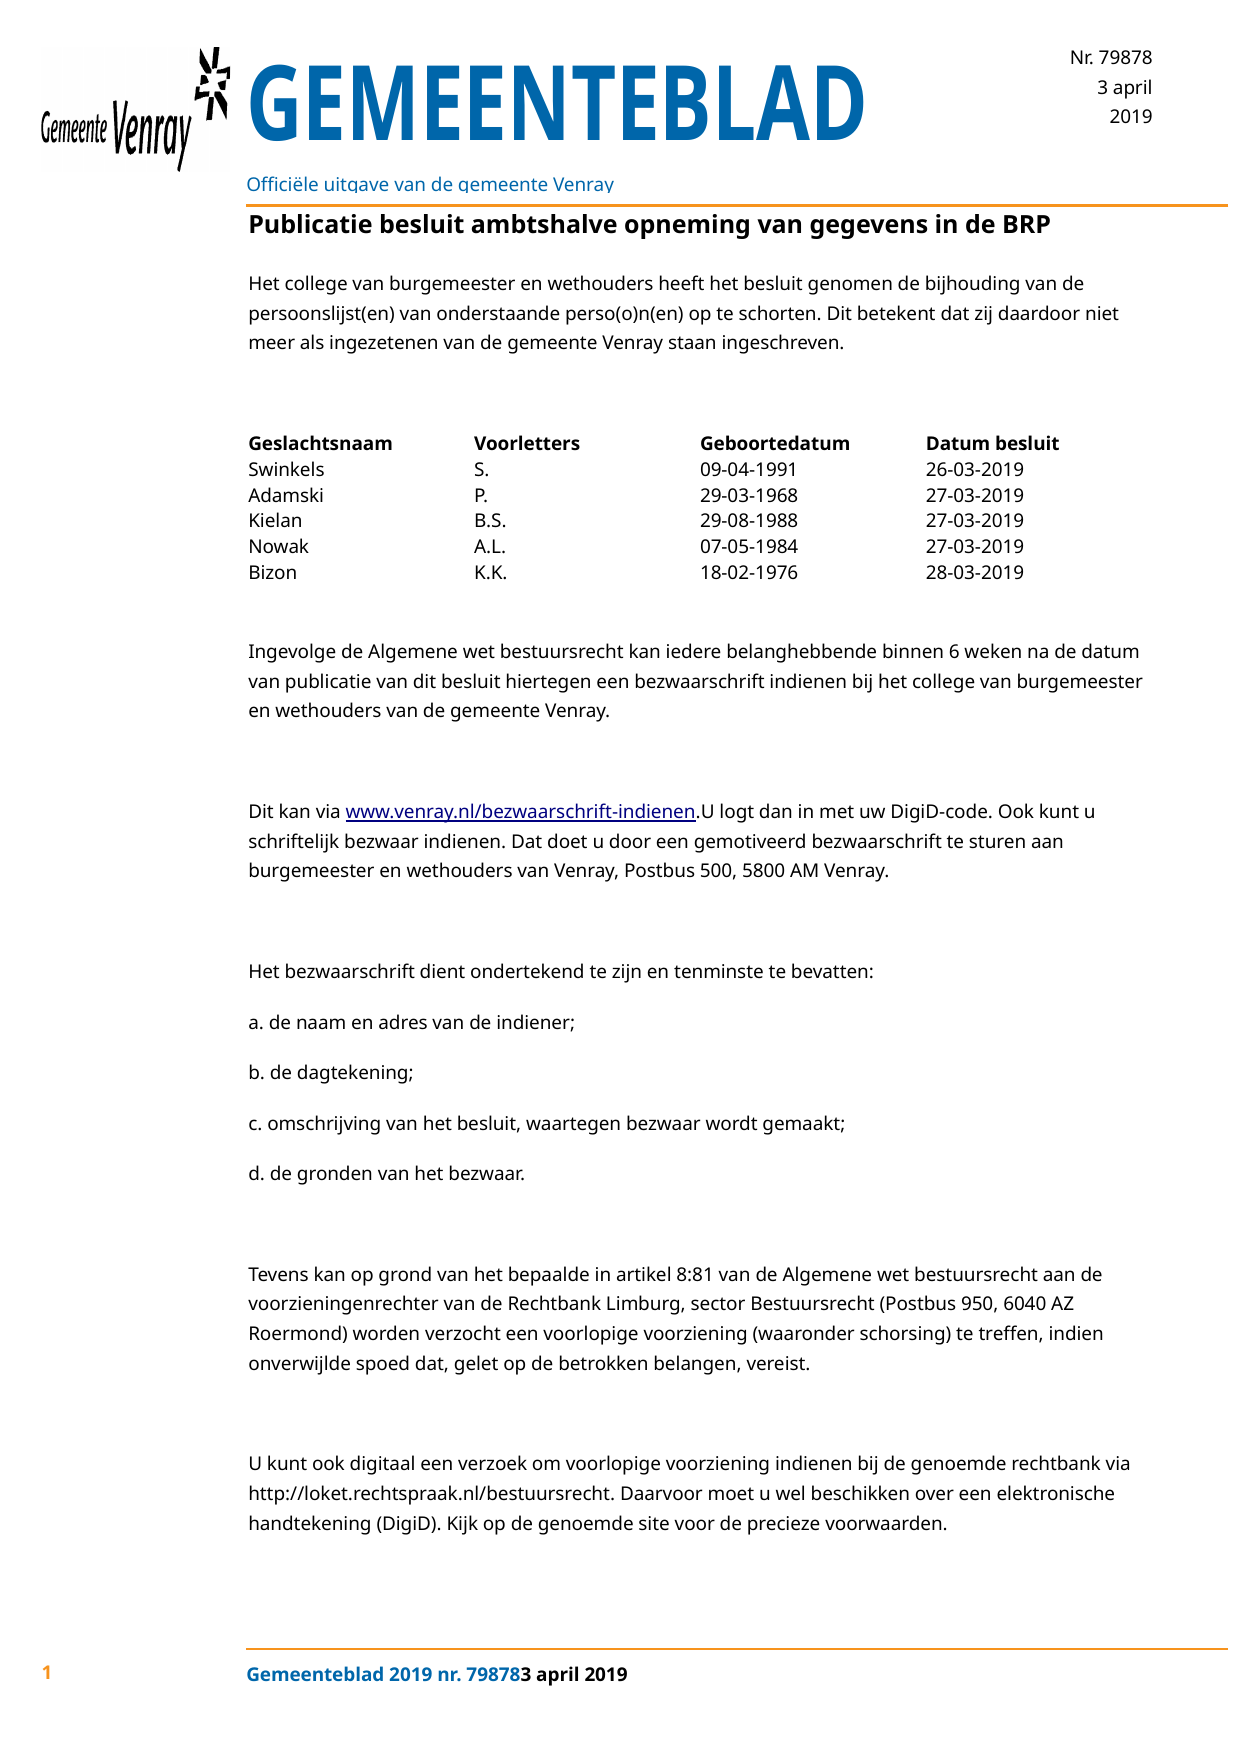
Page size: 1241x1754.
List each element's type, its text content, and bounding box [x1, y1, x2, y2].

text Het college van burgemeester en wethouders heeft het besluit genomen de bijhouding van de persoonslijst(en) van onderstaande perso(o)n(en) op te schorten. Dit betekent dat zij daardoor niet meer als ingezetenen van de gemeente Venray staan ingeschreven. [248, 270, 1152, 355]
text d. de gronden van het bezwaar. [248, 1160, 1152, 1186]
text U kunt ook digitaal een verzoek om voorlopige voorziening indienen bij de genoemde rechtbank via http://loket.rechtspraak.nl/bestuursrecht. Daarvoor moet u wel beschikken over een elektronische handtekening (DigiD). Kijk op de genoemde site voor de precieze voorwaarden. [248, 1451, 1152, 1535]
table_cell 28-03-2019 [926, 559, 1152, 585]
table_cell B.S. [474, 508, 700, 533]
table_cell K.K. [474, 559, 700, 585]
table_cell 29-03-1968 [700, 482, 926, 508]
table_cell Swinkels [248, 456, 474, 482]
table_cell Bizon [248, 559, 474, 585]
table_cell P. [474, 482, 700, 508]
table_cell 27-03-2019 [926, 533, 1152, 559]
table_cell S. [474, 456, 700, 482]
table_cell 29-08-1988 [700, 508, 926, 533]
table_cell 27-03-2019 [926, 508, 1152, 533]
table_cell Nowak [248, 533, 474, 559]
table_header Datum besluit [926, 430, 1152, 456]
table_header Voorletters [474, 430, 700, 456]
table_cell 07-05-1984 [700, 533, 926, 559]
table_header Geboortedatum [700, 430, 926, 456]
table_header Geslachtsnaam [248, 430, 474, 456]
text c. omschrijving van het besluit, waartegen bezwaar wordt gemaakt; [248, 1110, 1152, 1135]
picture [41, 47, 231, 172]
table_cell A.L. [474, 533, 700, 559]
text Publicatie besluit ambtshalve opneming van gegevens in de BRP [248, 207, 1152, 241]
table_cell 26-03-2019 [926, 456, 1152, 482]
text Het bezwaarschrift dient ondertekend te zijn en tenminste te bevatten: [248, 958, 1152, 984]
text b. de dagtekening; [248, 1059, 1152, 1085]
table_cell Kielan [248, 508, 474, 533]
text a. de naam en adres van de indiener; [248, 1009, 1152, 1034]
table_cell Adamski [248, 482, 474, 508]
table_cell 27-03-2019 [926, 482, 1152, 508]
table_cell 09-04-1991 [700, 456, 926, 482]
text Ingevolge de Algemene wet bestuursrecht kan iedere belanghebbende binnen 6 weken na de datum van publicatie van dit besluit hiertegen een bezwaarschrift indienen bij het college van burgemeester en wethouders van de gemeente Venray. [248, 638, 1152, 723]
table_cell 18-02-1976 [700, 559, 926, 585]
text Tevens kan op grond van het bepaalde in artikel 8:81 van de Algemene wet bestuursrecht aan de voorzieningenrechter van de Rechtbank Limburg, sector Bestuursrecht (Postbus 950, 6040 AZ Roermond) worden verzocht een voorlopige voorziening (waaronder schorsing) te treffen, indien onverwijlde spoed dat, gelet op de betrokken belangen, vereist. [248, 1261, 1152, 1375]
text Dit kan via www.venray.nl/bezwaarschrift-indienen.U logt dan in met uw DigiD-code. Ook kunt u schriftelijk bezwaar indienen. Dat doet u door een gemotiveerd bezwaarschrift te sturen aan burgemeester en wethouders van Venray, Postbus 500, 5800 AM Venray. [248, 798, 1152, 883]
